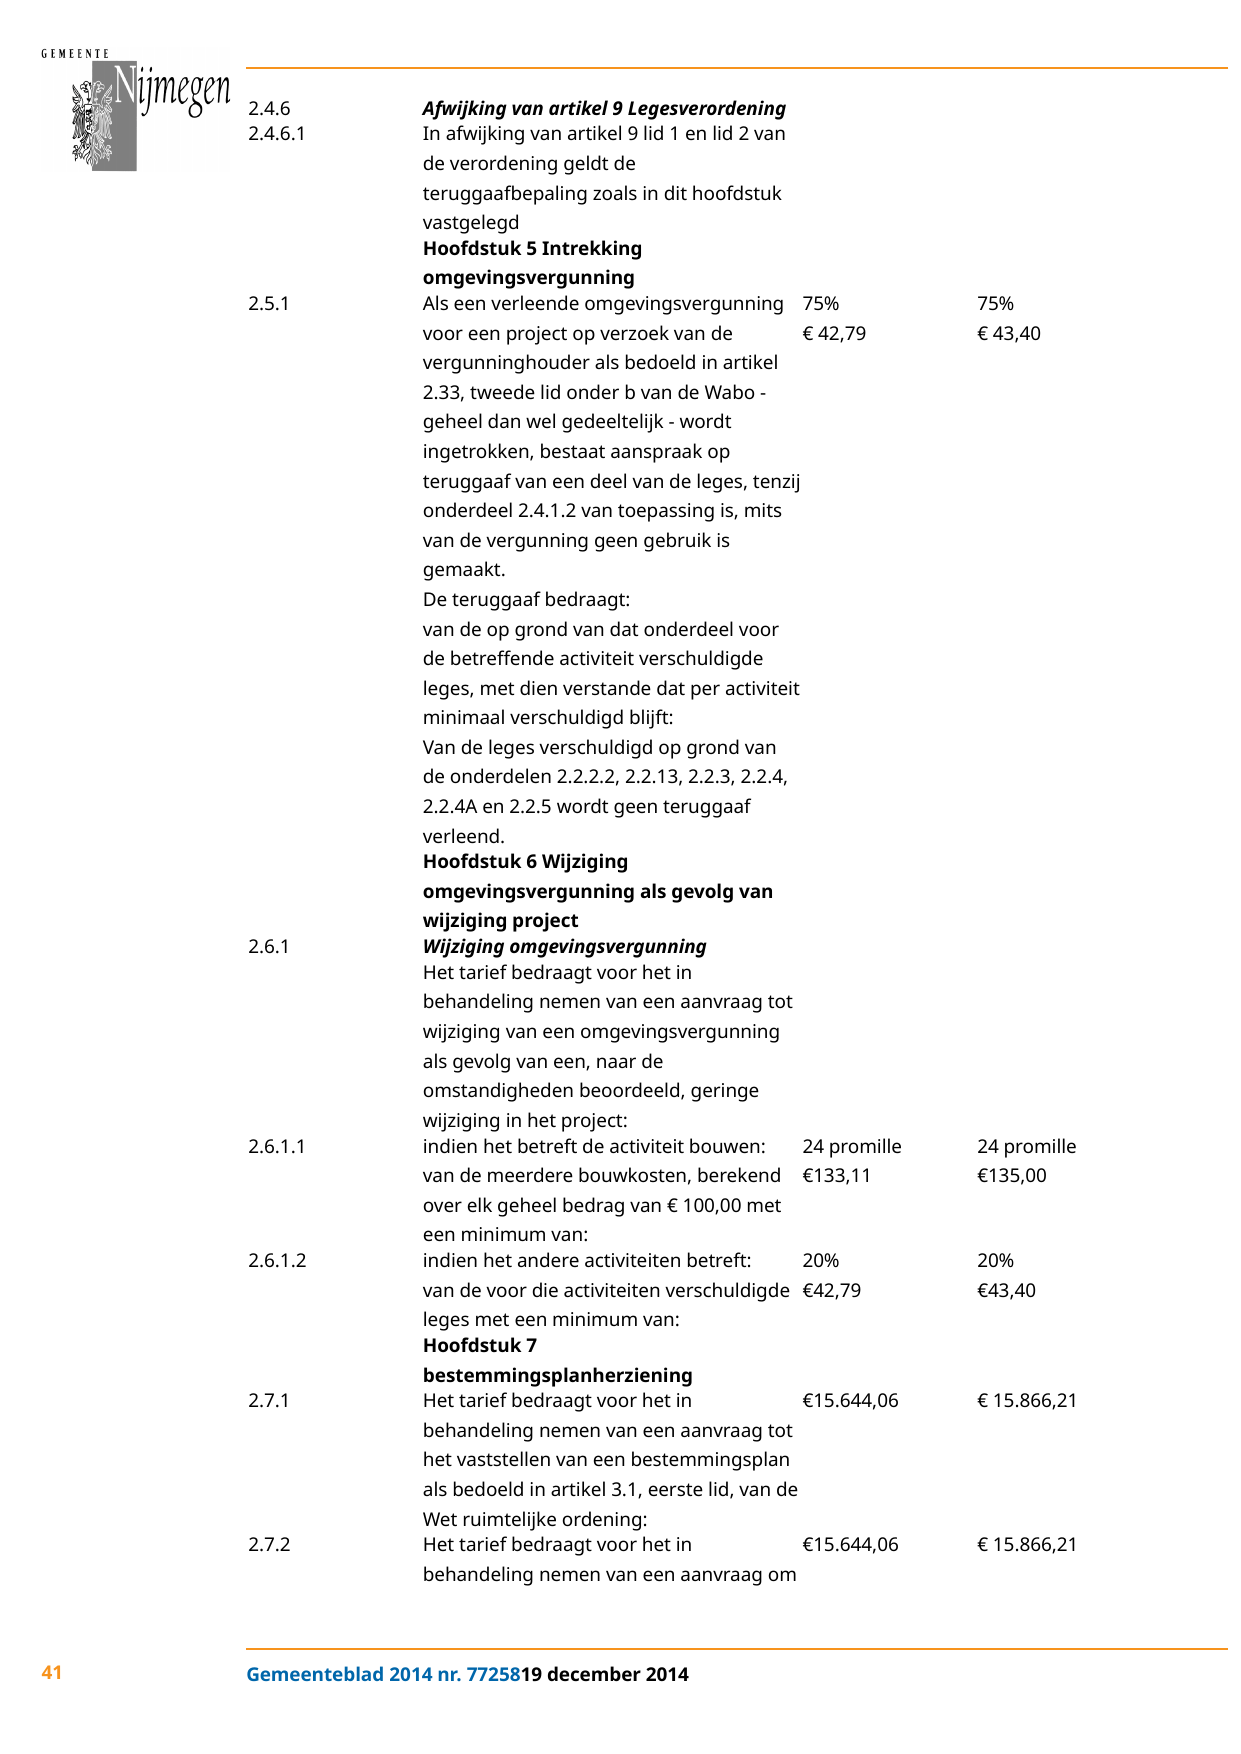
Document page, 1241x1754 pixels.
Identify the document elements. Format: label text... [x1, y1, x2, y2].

table_cell [802, 849, 977, 933]
table_cell [248, 1332, 423, 1387]
table_cell [977, 95, 1152, 121]
table_cell indien het betreft de activiteit bouwen: van de meerdere bouwkosten, berekend over elk geheel bedrag van € 100,00 met een minimum van: [423, 1133, 802, 1247]
table_cell 2.7.2 [248, 1532, 423, 1587]
table_cell 2.4.6 [248, 95, 423, 121]
table_cell 20% €42,79 [802, 1247, 977, 1332]
table_cell Het tarief bedraagt voor het in behandeling nemen van een aanvraag om [423, 1532, 802, 1587]
table_cell 24 promille €133,11 [802, 1133, 977, 1247]
table_cell 2.6.1.2 [248, 1247, 423, 1332]
table_cell Afwijking van artikel 9 Legesverordening [423, 95, 802, 121]
table_cell [977, 849, 1152, 933]
table_cell Hoofdstuk 6 Wijziging omgevingsvergunning als gevolg van wijziging project [423, 849, 802, 933]
table_cell [802, 934, 977, 959]
table_cell [802, 95, 977, 121]
table_cell 75% € 42,79 [802, 290, 977, 848]
table_cell [977, 121, 1152, 235]
table_cell 2.6.1.1 [248, 1133, 423, 1247]
table_cell [977, 959, 1152, 1133]
table_cell [248, 235, 423, 290]
table_cell 20% €43,40 [977, 1247, 1152, 1332]
table_cell [977, 1332, 1152, 1387]
table_cell [248, 849, 423, 933]
table_cell Het tarief bedraagt voor het in behandeling nemen van een aanvraag tot wijziging van een omgevingsvergunning als gevolg van een, naar de omstandigheden beoordeeld, geringe wijziging in het project: [423, 959, 802, 1133]
table_cell Als een verleende omgevingsvergunning voor een project op verzoek van de vergunninghouder als bedoeld in artikel 2.33, tweede lid onder b van de Wabo - geheel dan wel gedeeltelijk - wordt ingetrokken, bestaat aanspraak op teruggaaf van een deel van de leges, tenzij onderdeel 2.4.1.2 van toepassing is, mits van de vergunning geen gebruik is gemaakt. De teruggaaf bedraagt: van de op grond van dat onderdeel voor de betreffende activiteit verschuldigde leges, met dien verstande dat per activiteit minimaal verschuldigd blijft: Van de leges verschuldigd op grond van de onderdelen 2.2.2.2, 2.2.13, 2.2.3, 2.2.4, 2.2.4A en 2.2.5 wordt geen teruggaaf verleend. [423, 290, 802, 848]
table_cell [802, 121, 977, 235]
table_cell [802, 235, 977, 290]
table_cell Hoofdstuk 7 bestemmingsplanherziening [423, 1332, 802, 1387]
table_cell In afwijking van artikel 9 lid 1 en lid 2 van de verordening geldt de teruggaafbepaling zoals in dit hoofdstuk vastgelegd [423, 121, 802, 235]
table_cell 2.7.1 [248, 1388, 423, 1532]
table_cell Het tarief bedraagt voor het in behandeling nemen van een aanvraag tot het vaststellen van een bestemmingsplan als bedoeld in artikel 3.1, eerste lid, van de Wet ruimtelijke ordening: [423, 1388, 802, 1532]
table_cell 24 promille €135,00 [977, 1133, 1152, 1247]
table_cell €15.644,06 [802, 1532, 977, 1587]
table_cell [977, 235, 1152, 290]
table_cell Hoofdstuk 5 Intrekking omgevingsvergunning [423, 235, 802, 290]
picture [41, 47, 231, 172]
table_cell € 15.866,21 [977, 1388, 1152, 1532]
table_cell indien het andere activiteiten betreft: van de voor die activiteiten verschuldigde leges met een minimum van: [423, 1247, 802, 1332]
table_cell 2.4.6.1 [248, 121, 423, 235]
table_cell [977, 934, 1152, 959]
table_cell [248, 959, 423, 1133]
table_cell [802, 1332, 977, 1387]
table_cell € 15.866,21 [977, 1532, 1152, 1587]
table_cell 75% € 43,40 [977, 290, 1152, 848]
table_cell 2.6.1 [248, 934, 423, 959]
table_cell Wijziging omgevingsvergunning [423, 934, 802, 959]
table_cell 2.5.1 [248, 290, 423, 848]
table_cell [802, 959, 977, 1133]
table_cell €15.644,06 [802, 1388, 977, 1532]
